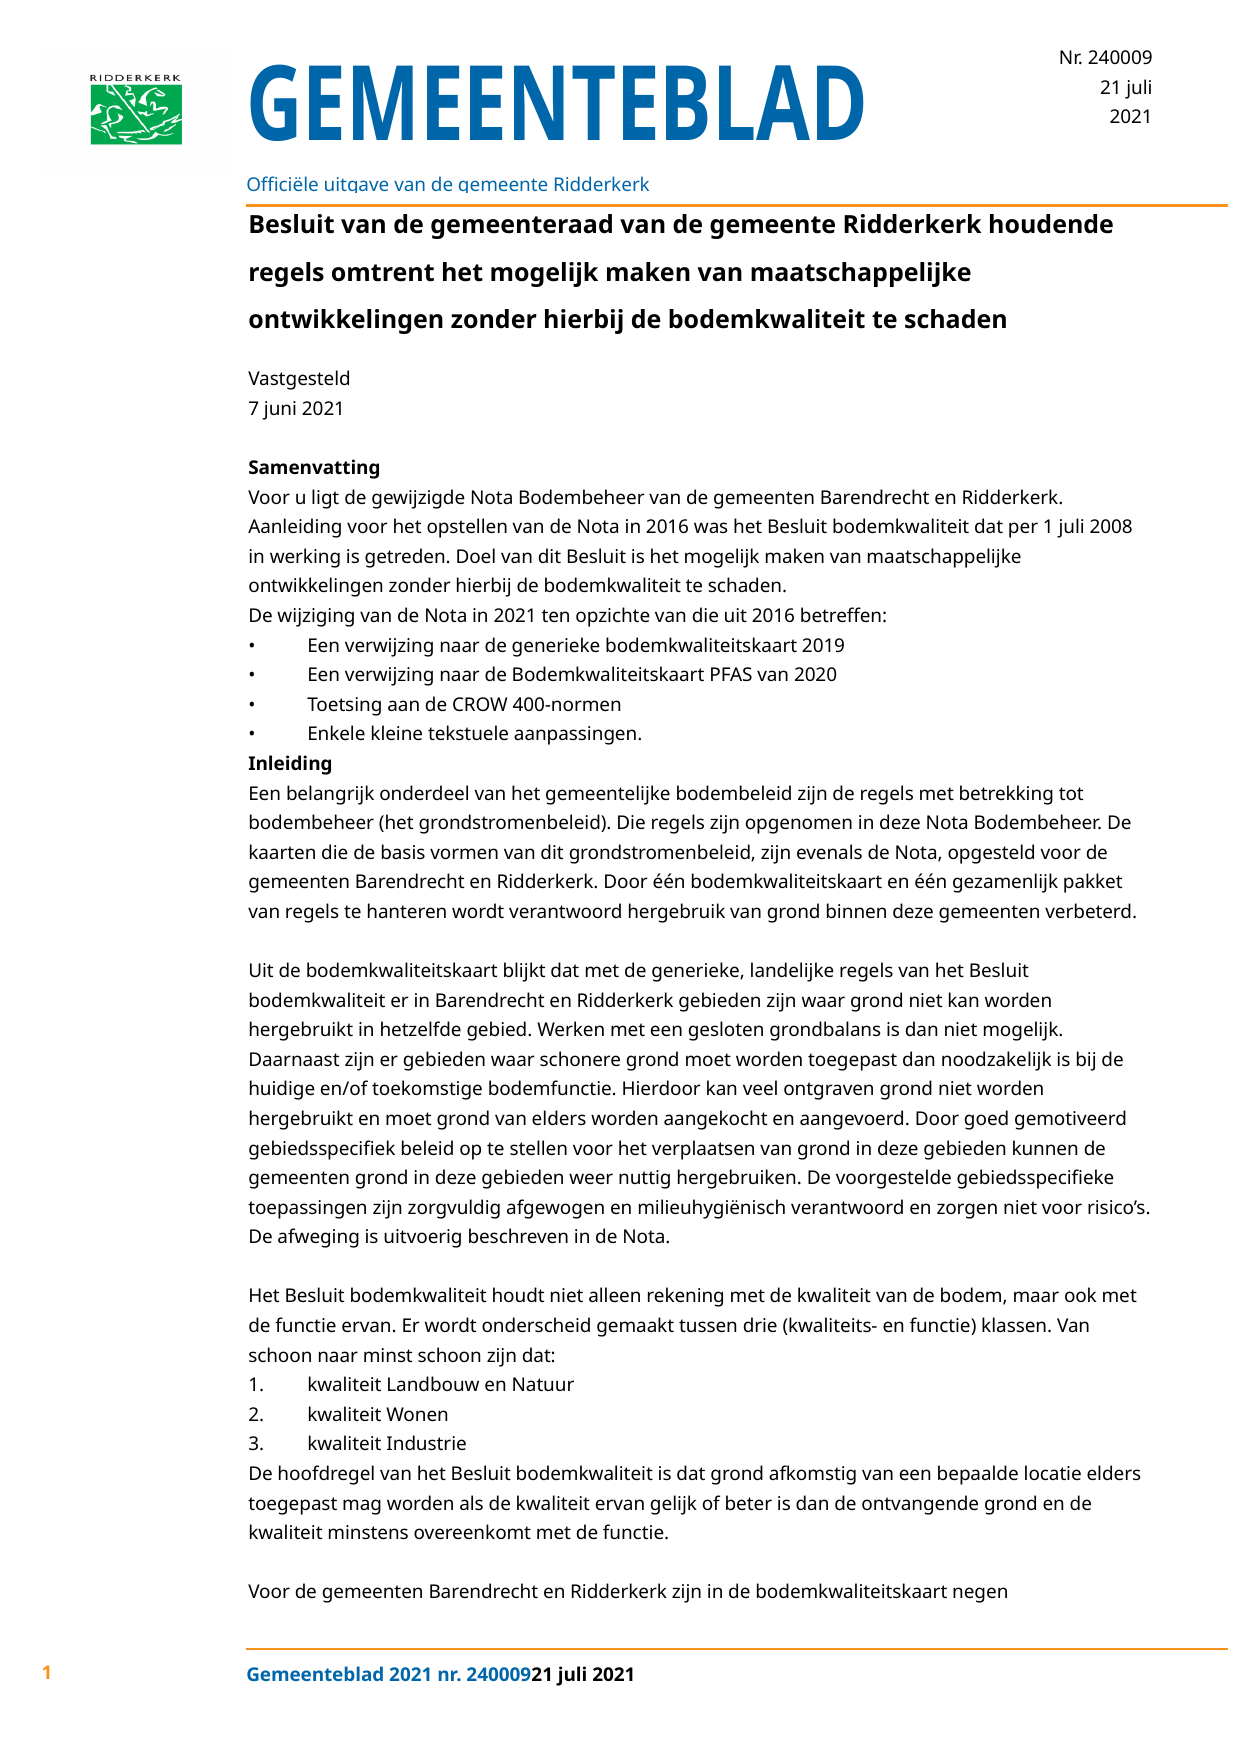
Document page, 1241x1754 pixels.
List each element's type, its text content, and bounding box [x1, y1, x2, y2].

list Toetsing aan de CROW 400-normen [248, 691, 1152, 717]
text Een belangrijk onderdeel van het gemeentelijke bodembeleid zijn de regels met betrekking tot bodembeheer (het grondstromenbeleid). Die regels zijn opgenomen in deze Nota Bodembeheer. De kaarten die de basis vormen van dit grondstromenbeleid, zijn evenals de Nota, opgesteld voor de gemeenten Barendrecht en Ridderkerk. Door één bodemkwaliteitskaart en één gezamenlijk pakket van regels te hanteren wordt verantwoord hergebruik van grond binnen deze gemeenten verbeterd. [248, 780, 1152, 924]
text Samenvatting [248, 454, 1152, 480]
picture [41, 47, 231, 172]
text 7 juni 2021 [248, 395, 1152, 421]
list Een verwijzing naar de generieke bodemkwaliteitskaart 2019 [248, 632, 1152, 657]
text Voor de gemeenten Barendrecht en Ridderkerk zijn in de bodemkwaliteitskaart negen [248, 1578, 1152, 1604]
text Voor u ligt de gewijzigde Nota Bodembeheer van de gemeenten Barendrecht en Ridderkerk. Aanleiding voor het opstellen van de Nota in 2016 was het Besluit bodemkwaliteit dat per 1 juli 2008 in werking is getreden. Doel van dit Besluit is het mogelijk maken van maatschappelijke ontwikkelingen zonder hierbij de bodemkwaliteit te schaden. [248, 484, 1152, 598]
text De hoofdregel van het Besluit bodemkwaliteit is dat grond afkomstig van een bepaalde locatie elders toegepast mag worden als de kwaliteit ervan gelijk of beter is dan de ontvangende grond en de kwaliteit minstens overeenkomt met de functie. [248, 1460, 1152, 1545]
text De wijziging van de Nota in 2021 ten opzichte van die uit 2016 betreffen: [248, 602, 1152, 628]
list kwaliteit Wonen [248, 1401, 1152, 1427]
text Uit de bodemkwaliteitskaart blijkt dat met de generieke, landelijke regels van het Besluit bodemkwaliteit er in Barendrecht en Ridderkerk gebieden zijn waar grond niet kan worden hergebruikt in hetzelfde gebied. Werken met een gesloten grondbalans is dan niet mogelijk. Daarnaast zijn er gebieden waar schonere grond moet worden toegepast dan noodzakelijk is bij de huidige en/of toekomstige bodemfunctie. Hierdoor kan veel ontgraven grond niet worden hergebruikt en moet grond van elders worden aangekocht en aangevoerd. Door goed gemotiveerd gebiedsspecifiek beleid op te stellen voor het verplaatsen van grond in deze gebieden kunnen de gemeenten grond in deze gebieden weer nuttig hergebruiken. De voorgestelde gebiedsspecifieke toepassingen zijn zorgvuldig afgewogen en milieuhygiënisch verantwoord en zorgen niet voor risico’s. De afweging is uitvoerig beschreven in de Nota. [248, 957, 1152, 1249]
text Vastgesteld [248, 366, 1152, 391]
text Besluit van de gemeenteraad van de gemeente Ridderkerk houdende regels omtrent het mogelijk maken van maatschappelijke ontwikkelingen zonder hierbij de bodemkwaliteit te schaden [248, 207, 1152, 336]
list Een verwijzing naar de Bodemkwaliteitskaart PFAS van 2020 [248, 661, 1152, 687]
text Het Besluit bodemkwaliteit houdt niet alleen rekening met de kwaliteit van de bodem, maar ook met de functie ervan. Er wordt onderscheid gemaakt tussen drie (kwaliteits- en functie) klassen. Van schoon naar minst schoon zijn dat: [248, 1283, 1152, 1367]
text Inleiding [248, 750, 1152, 776]
list kwaliteit Industrie [248, 1431, 1152, 1456]
list Enkele kleine tekstuele aanpassingen. [248, 721, 1152, 746]
list kwaliteit Landbouw en Natuur [248, 1371, 1152, 1397]
